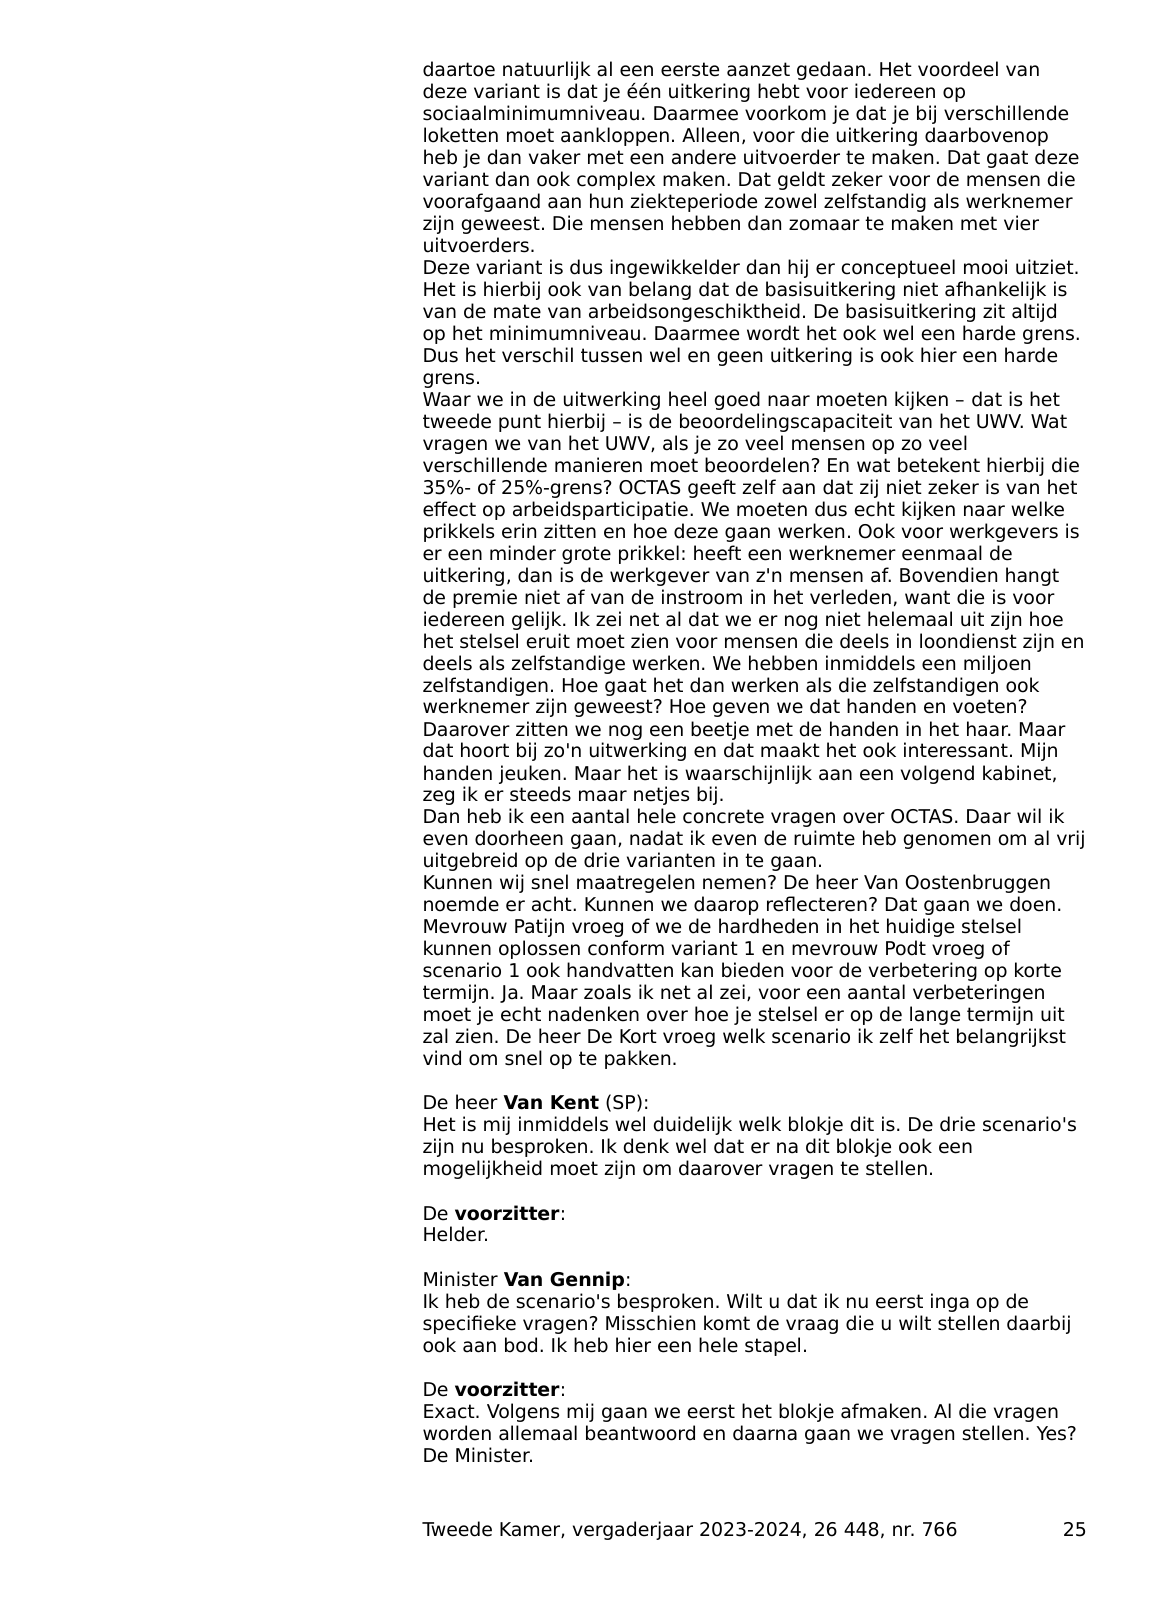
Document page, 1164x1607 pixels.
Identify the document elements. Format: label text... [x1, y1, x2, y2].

text Exact. Volgens mij gaan we eerst het blokje afmaken. Al die vragen worden allemaal beantwoord en daarna gaan we vragen stellen. Yes? De Minister. [422, 1401, 1087, 1467]
text Ik heb de scenario's besproken. Wilt u dat ik nu eerst inga op de specifieke vragen? Misschien komt de vraag die u wilt stellen daarbij ook aan bod. Ik heb hier een hele stapel. [422, 1291, 1087, 1356]
text De voorzitter: [422, 1379, 1087, 1401]
text Minister Van Gennip: [422, 1268, 1087, 1291]
text Waar we in de uitwerking heel goed naar moeten kijken – dat is het tweede punt hierbij – is de beoordelingscapaciteit van het UWV. Wat vragen we van het UWV, als je zo veel mensen op zo veel verschillende manieren moet beoordelen? En wat betekent hierbij die 35%- of 25%-grens? OCTAS geeft zelf aan dat zij niet zeker is van het effect op arbeidsparticipatie. We moeten dus echt kijken naar welke prikkels erin zitten en hoe deze gaan werken. Ook voor werkgevers is er een minder grote prikkel: heeft een werknemer eenmaal de uitkering, dan is de werkgever van z'n mensen af. Bovendien hangt de premie niet af van de instroom in het verleden, want die is voor iedereen gelijk. Ik zei net al dat we er nog niet helemaal uit zijn hoe het stelsel eruit moet zien voor mensen die deels in loondienst zijn en deels als zelfstandige werken. We hebben inmiddels een miljoen zelfstandigen. Hoe gaat het dan werken als die zelfstandigen ook werknemer zijn geweest? Hoe geven we dat handen en voeten? Daarover zitten we nog een beetje met de handen in het haar. Maar dat hoort bij zo'n uitwerking en dat maakt het ook interessant. Mijn handen jeuken. Maar het is waarschijnlijk aan een volgend kabinet, zeg ik er steeds maar netjes bij. [422, 389, 1087, 806]
text Kunnen wij snel maatregelen nemen? De heer Van Oostenbruggen noemde er acht. Kunnen we daarop reflecteren? Dat gaan we doen. Mevrouw Patijn vroeg of we de hardheden in het huidige stelsel kunnen oplossen conform variant 1 en mevrouw Podt vroeg of scenario 1 ook handvatten kan bieden voor de verbetering op korte termijn. Ja. Maar zoals ik net al zei, voor een aantal verbeteringen moet je echt nadenken over hoe je stelsel er op de lange termijn uit zal zien. De heer De Kort vroeg welk scenario ik zelf het belangrijkst vind om snel op te pakken. [422, 872, 1087, 1070]
text De heer Van Kent (SP): [422, 1092, 1087, 1114]
text Het is mij inmiddels wel duidelijk welk blokje dit is. De drie scenario's zijn nu besproken. Ik denk wel dat er na dit blokje ook een mogelijkheid moet zijn om daarover vragen te stellen. [422, 1114, 1087, 1180]
text Helder. [422, 1224, 1087, 1246]
text daartoe natuurlijk al een eerste aanzet gedaan. Het voordeel van deze variant is dat je één uitkering hebt voor iedereen op sociaalminimumniveau. Daarmee voorkom je dat je bij verschillende loketten moet aankloppen. Alleen, voor die uitkering daarbovenop heb je dan vaker met een andere uitvoerder te maken. Dat gaat deze variant dan ook complex maken. Dat geldt zeker voor de mensen die voorafgaand aan hun ziekteperiode zowel zelfstandig als werknemer zijn geweest. Die mensen hebben dan zomaar te maken met vier uitvoerders. [422, 59, 1087, 257]
text De voorzitter: [422, 1202, 1087, 1224]
text Dan heb ik een aantal hele concrete vragen over OCTAS. Daar wil ik even doorheen gaan, nadat ik even de ruimte heb genomen om al vrij uitgebreid op de drie varianten in te gaan. [422, 806, 1087, 872]
text Deze variant is dus ingewikkelder dan hij er conceptueel mooi uitziet. Het is hierbij ook van belang dat de basisuitkering niet afhankelijk is van de mate van arbeidsongeschiktheid. De basisuitkering zit altijd op het minimumniveau. Daarmee wordt het ook wel een harde grens. Dus het verschil tussen wel en geen uitkering is ook hier een harde grens. [422, 257, 1087, 389]
